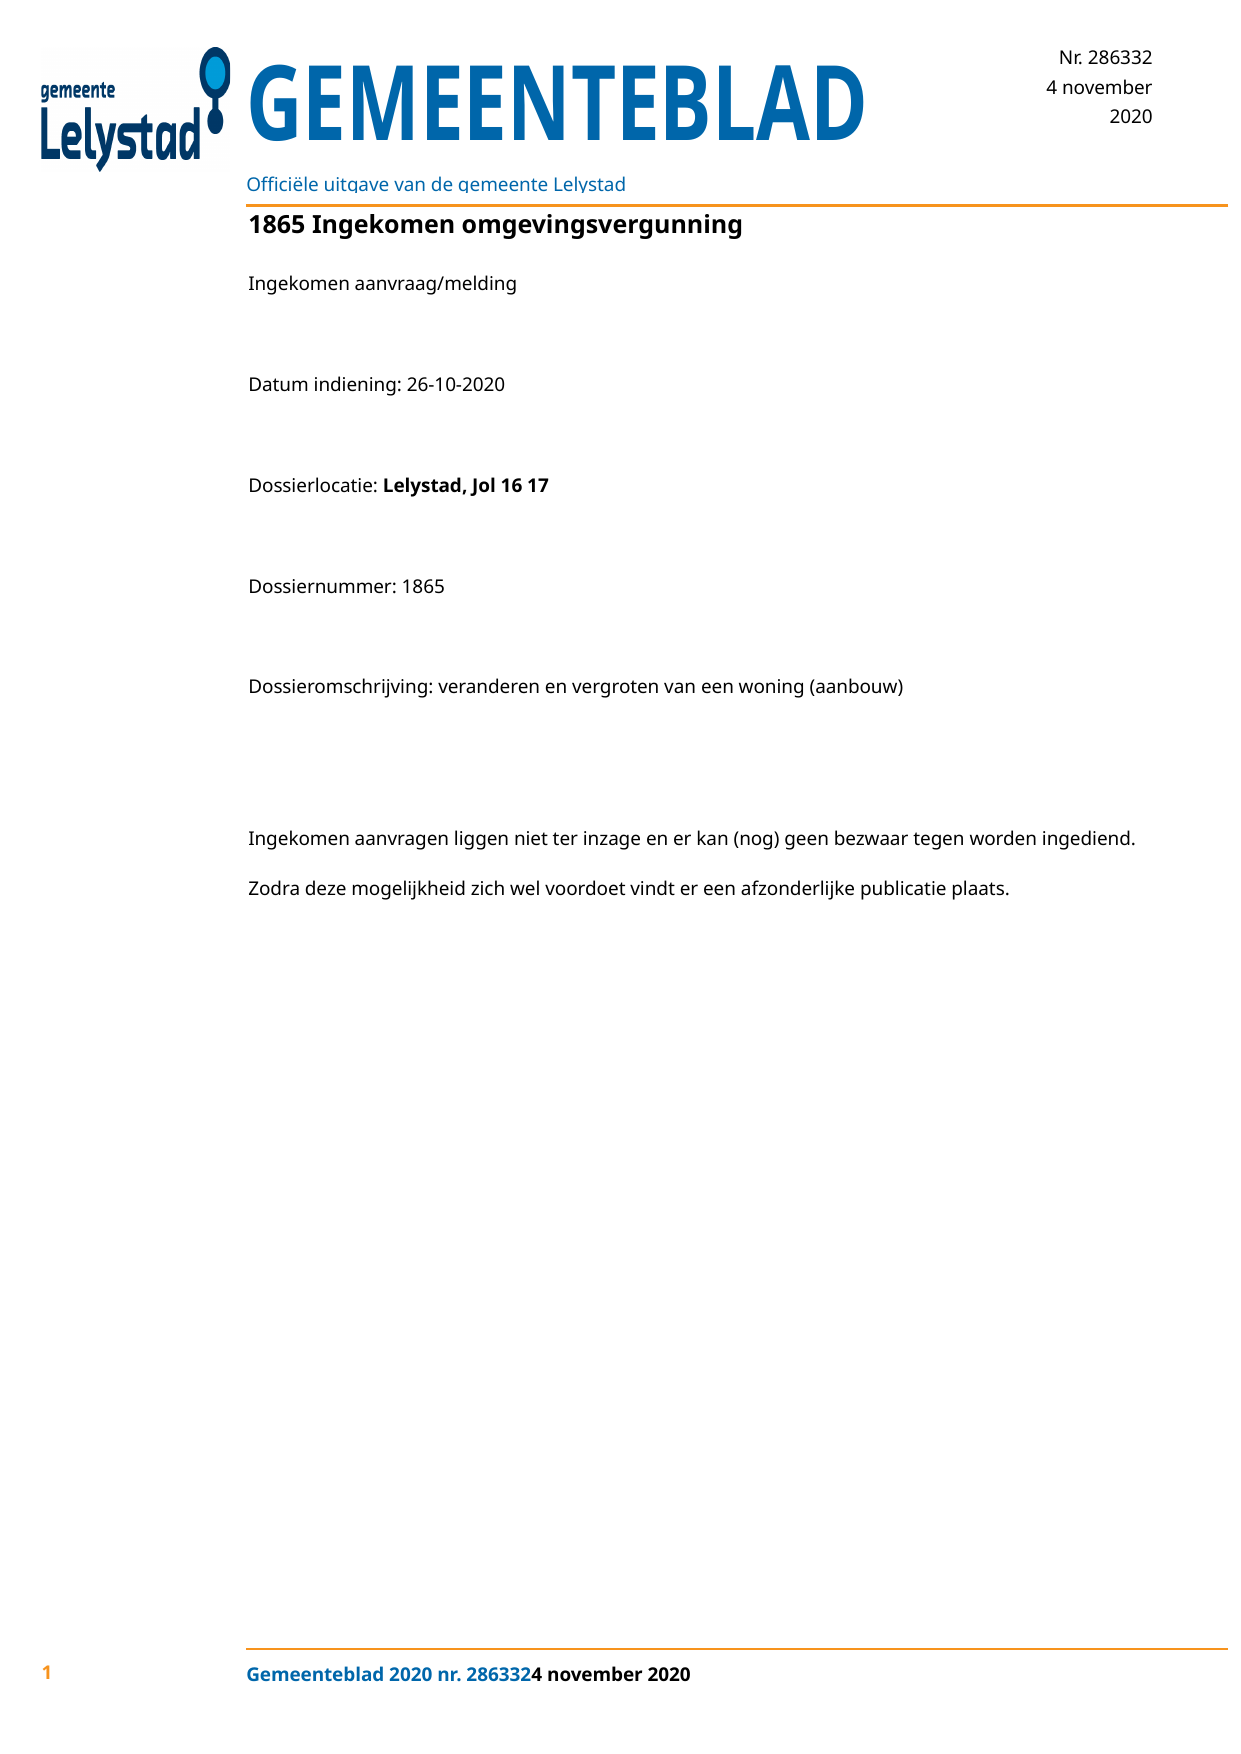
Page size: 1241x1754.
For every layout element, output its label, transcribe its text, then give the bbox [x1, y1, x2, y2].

text Dossieromschrijving: veranderen en vergroten van een woning (aanbouw) [248, 674, 1152, 699]
text Datum indiening: 26-10-2020 [248, 371, 1152, 397]
text Dossiernummer: 1865 [248, 573, 1152, 598]
text Ingekomen aanvraag/melding [248, 270, 1152, 296]
text Ingekomen aanvragen liggen niet ter inzage en er kan (nog) geen bezwaar tegen worden ingediend. [248, 825, 1152, 851]
picture [41, 47, 231, 172]
text Dossierlocatie: Lelystad, Jol 16 17 [248, 472, 1152, 498]
text 1865 Ingekomen omgevingsvergunning [248, 207, 1152, 241]
text Zodra deze mogelijkheid zich wel voordoet vindt er een afzonderlijke publicatie plaats. [248, 875, 1152, 901]
